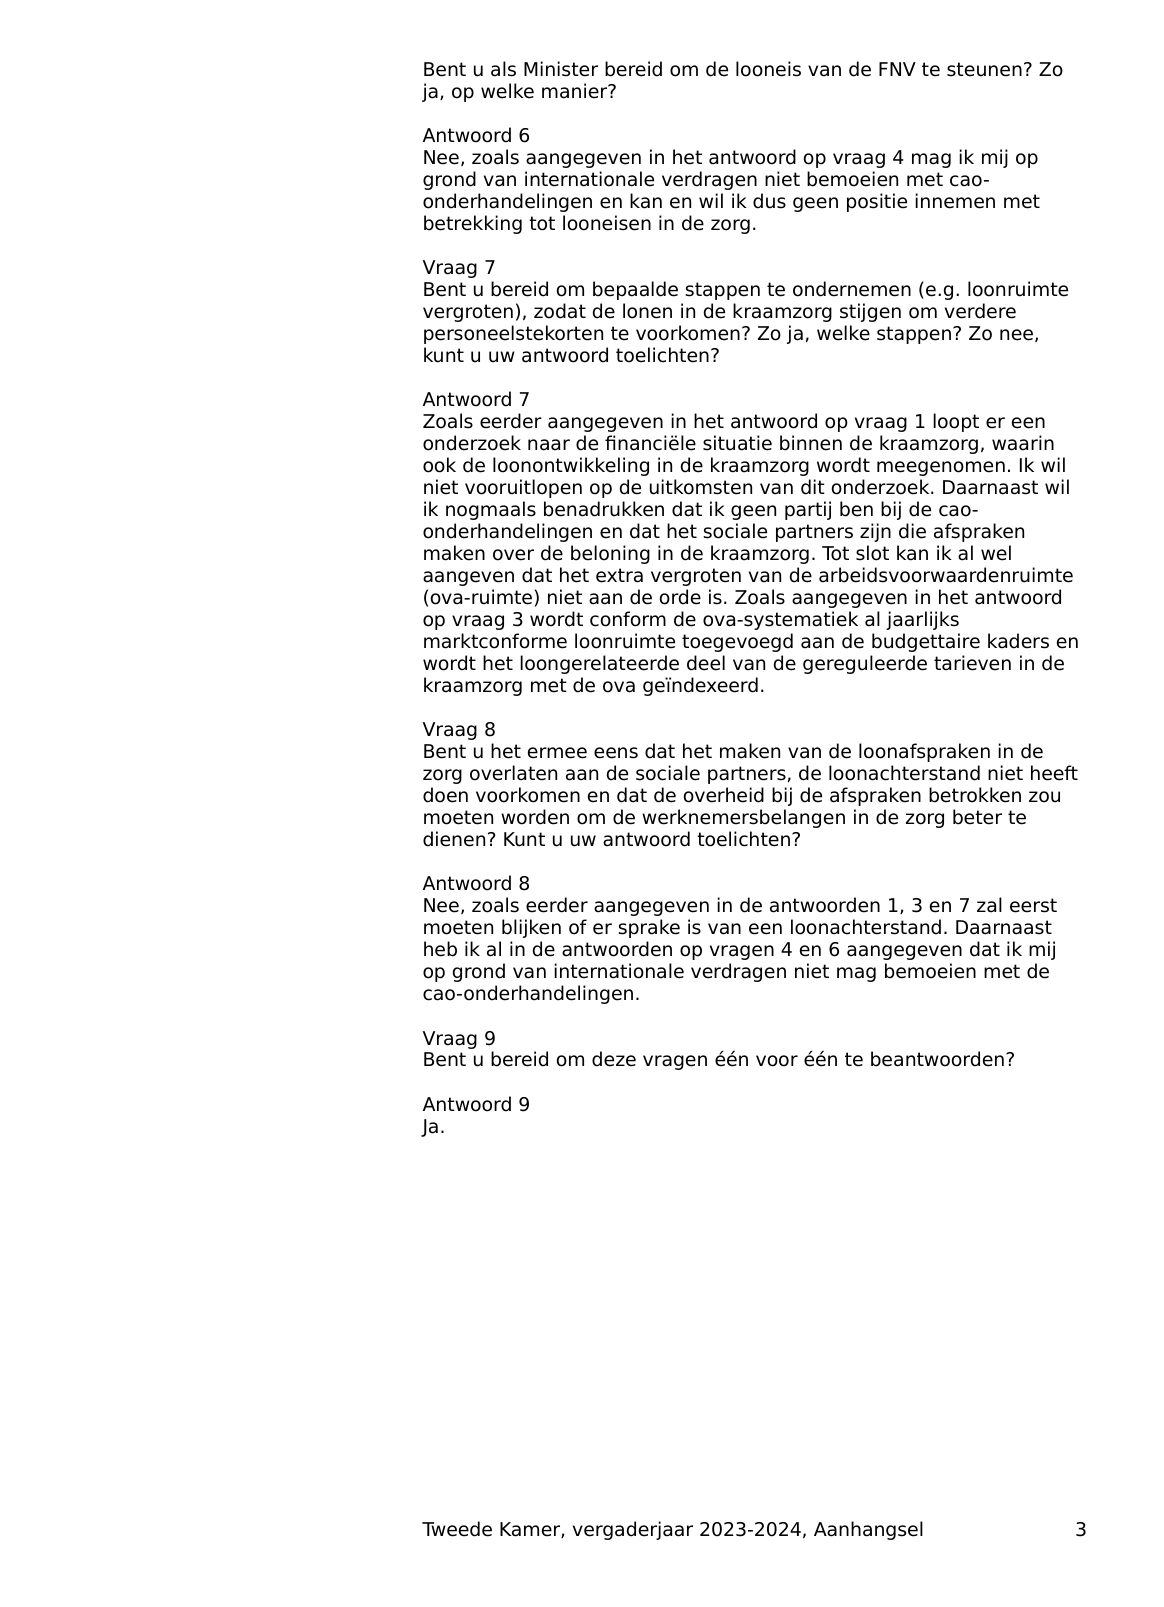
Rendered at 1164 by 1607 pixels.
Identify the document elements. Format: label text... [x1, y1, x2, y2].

text Nee, zoals eerder aangegeven in de antwoorden 1, 3 en 7 zal eerst moeten blijken of er sprake is van een loonachterstand. Daarnaast heb ik al in de antwoorden op vragen 4 en 6 aangegeven dat ik mij op grond van internationale verdragen niet mag bemoeien met de cao-onderhandelingen. [422, 895, 1087, 1005]
text Ja. [422, 1116, 1087, 1137]
text Nee, zoals aangegeven in het antwoord op vraag 4 mag ik mij op grond van internationale verdragen niet bemoeien met cao-onderhandelingen en kan en wil ik dus geen positie innemen met betrekking tot looneisen in de zorg. [422, 147, 1087, 235]
text Antwoord 9 [422, 1093, 1087, 1116]
text Antwoord 8 [422, 873, 1087, 895]
text Zoals eerder aangegeven in het antwoord op vraag 1 loopt er een onderzoek naar de financiële situatie binnen de kraamzorg, waarin ook de loonontwikkeling in de kraamzorg wordt meegenomen. Ik wil niet vooruitlopen op de uitkomsten van dit onderzoek. Daarnaast wil ik nogmaals benadrukken dat ik geen partij ben bij de cao-onderhandelingen en dat het sociale partners zijn die afspraken maken over de beloning in de kraamzorg. Tot slot kan ik al wel aangeven dat het extra vergroten van de arbeidsvoorwaardenruimte (ova-ruimte) niet aan de orde is. Zoals aangegeven in het antwoord op vraag 3 wordt conform de ova-systematiek al jaarlijks marktconforme loonruimte toegevoegd aan de budgettaire kaders en wordt het loongerelateerde deel van de gereguleerde tarieven in de kraamzorg met de ova geïndexeerd. [422, 411, 1087, 697]
text Vraag 9 [422, 1027, 1087, 1049]
text Bent u als Minister bereid om de looneis van de FNV te steunen? Zo ja, op welke manier? [422, 59, 1087, 103]
text Bent u het ermee eens dat het maken van de loonafspraken in de zorg overlaten aan de sociale partners, de loonachterstand niet heeft doen voorkomen en dat de overheid bij de afspraken betrokken zou moeten worden om de werknemersbelangen in de zorg beter te dienen? Kunt u uw antwoord toelichten? [422, 741, 1087, 851]
text Bent u bereid om deze vragen één voor één te beantwoorden? [422, 1049, 1087, 1071]
text Bent u bereid om bepaalde stappen te ondernemen (e.g. loonruimte vergroten), zodat de lonen in de kraamzorg stijgen om verdere personeelstekorten te voorkomen? Zo ja, welke stappen? Zo nee, kunt u uw antwoord toelichten? [422, 279, 1087, 367]
text Vraag 7 [422, 257, 1087, 279]
text Antwoord 6 [422, 125, 1087, 147]
text Vraag 8 [422, 719, 1087, 741]
text Antwoord 7 [422, 389, 1087, 411]
